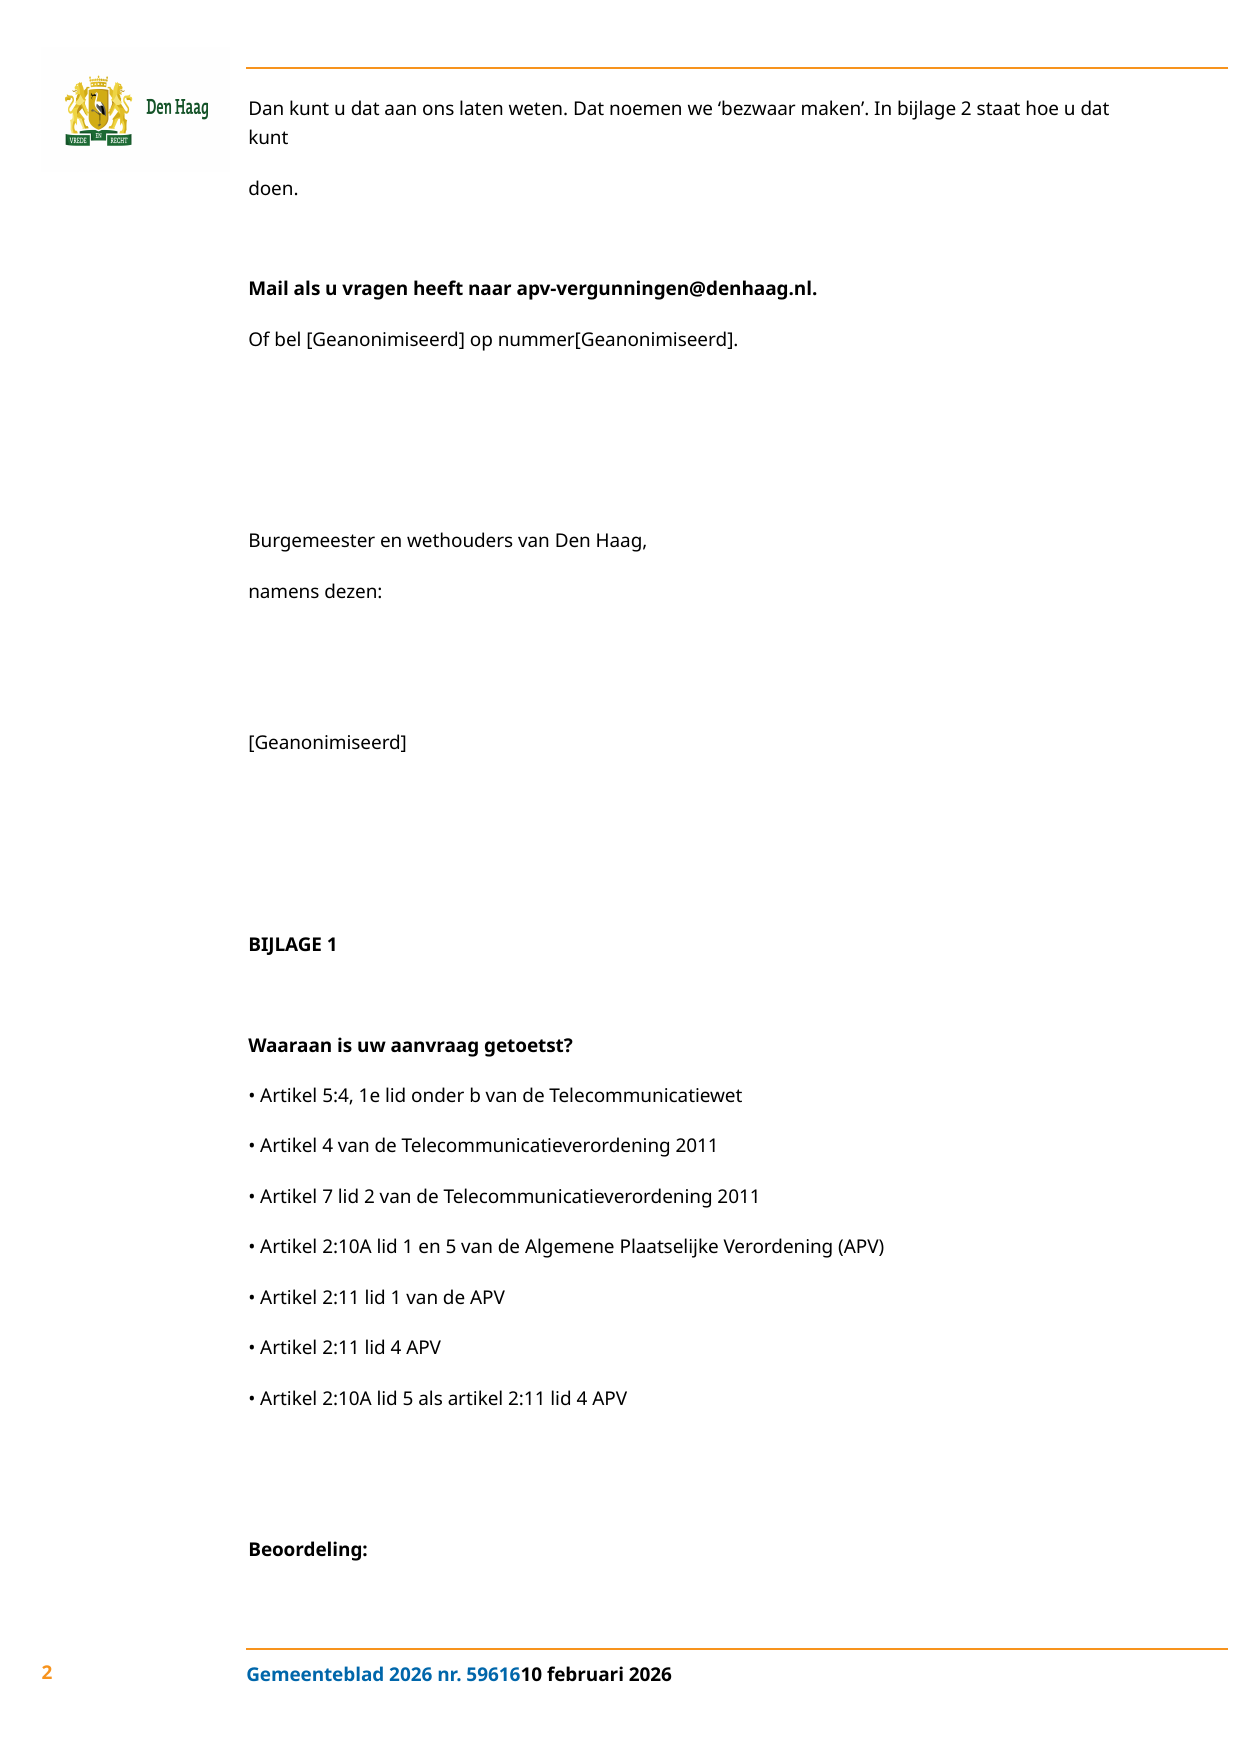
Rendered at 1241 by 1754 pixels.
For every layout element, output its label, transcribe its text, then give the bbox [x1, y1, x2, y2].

text BIJLAGE 1 [248, 931, 1152, 957]
text Beoordeling: [248, 1536, 1152, 1562]
text doen. [248, 175, 1152, 201]
text • Artikel 2:11 lid 1 van de APV [248, 1284, 1152, 1310]
text Mail als u vragen heeft naar apv-vergunningen@denhaag.nl. [248, 276, 1152, 301]
text namens dezen: [248, 578, 1152, 604]
text [Geanonimiseerd] [248, 729, 1152, 755]
text Burgemeester en wethouders van Den Haag, [248, 528, 1152, 553]
text • Artikel 2:10A lid 5 als artikel 2:11 lid 4 APV [248, 1385, 1152, 1411]
text • Artikel 2:10A lid 1 en 5 van de Algemene Plaatselijke Verordening (APV) [248, 1233, 1152, 1259]
text Dan kunt u dat aan ons laten weten. Dat noemen we ‘bezwaar maken’. In bijlage 2 staat hoe u dat kunt [248, 95, 1152, 150]
text • Artikel 7 lid 2 van de Telecommunicatieverordening 2011 [248, 1183, 1152, 1209]
text Of bel [Geanonimiseerd] op nummer[Geanonimiseerd]. [248, 326, 1152, 352]
text Waaraan is uw aanvraag getoetst? [248, 1032, 1152, 1058]
text • Artikel 5:4, 1e lid onder b van de Telecommunicatiewet [248, 1082, 1152, 1108]
picture [41, 47, 231, 172]
text • Artikel 4 van de Telecommunicatieverordening 2011 [248, 1133, 1152, 1158]
text • Artikel 2:11 lid 4 APV [248, 1334, 1152, 1360]
